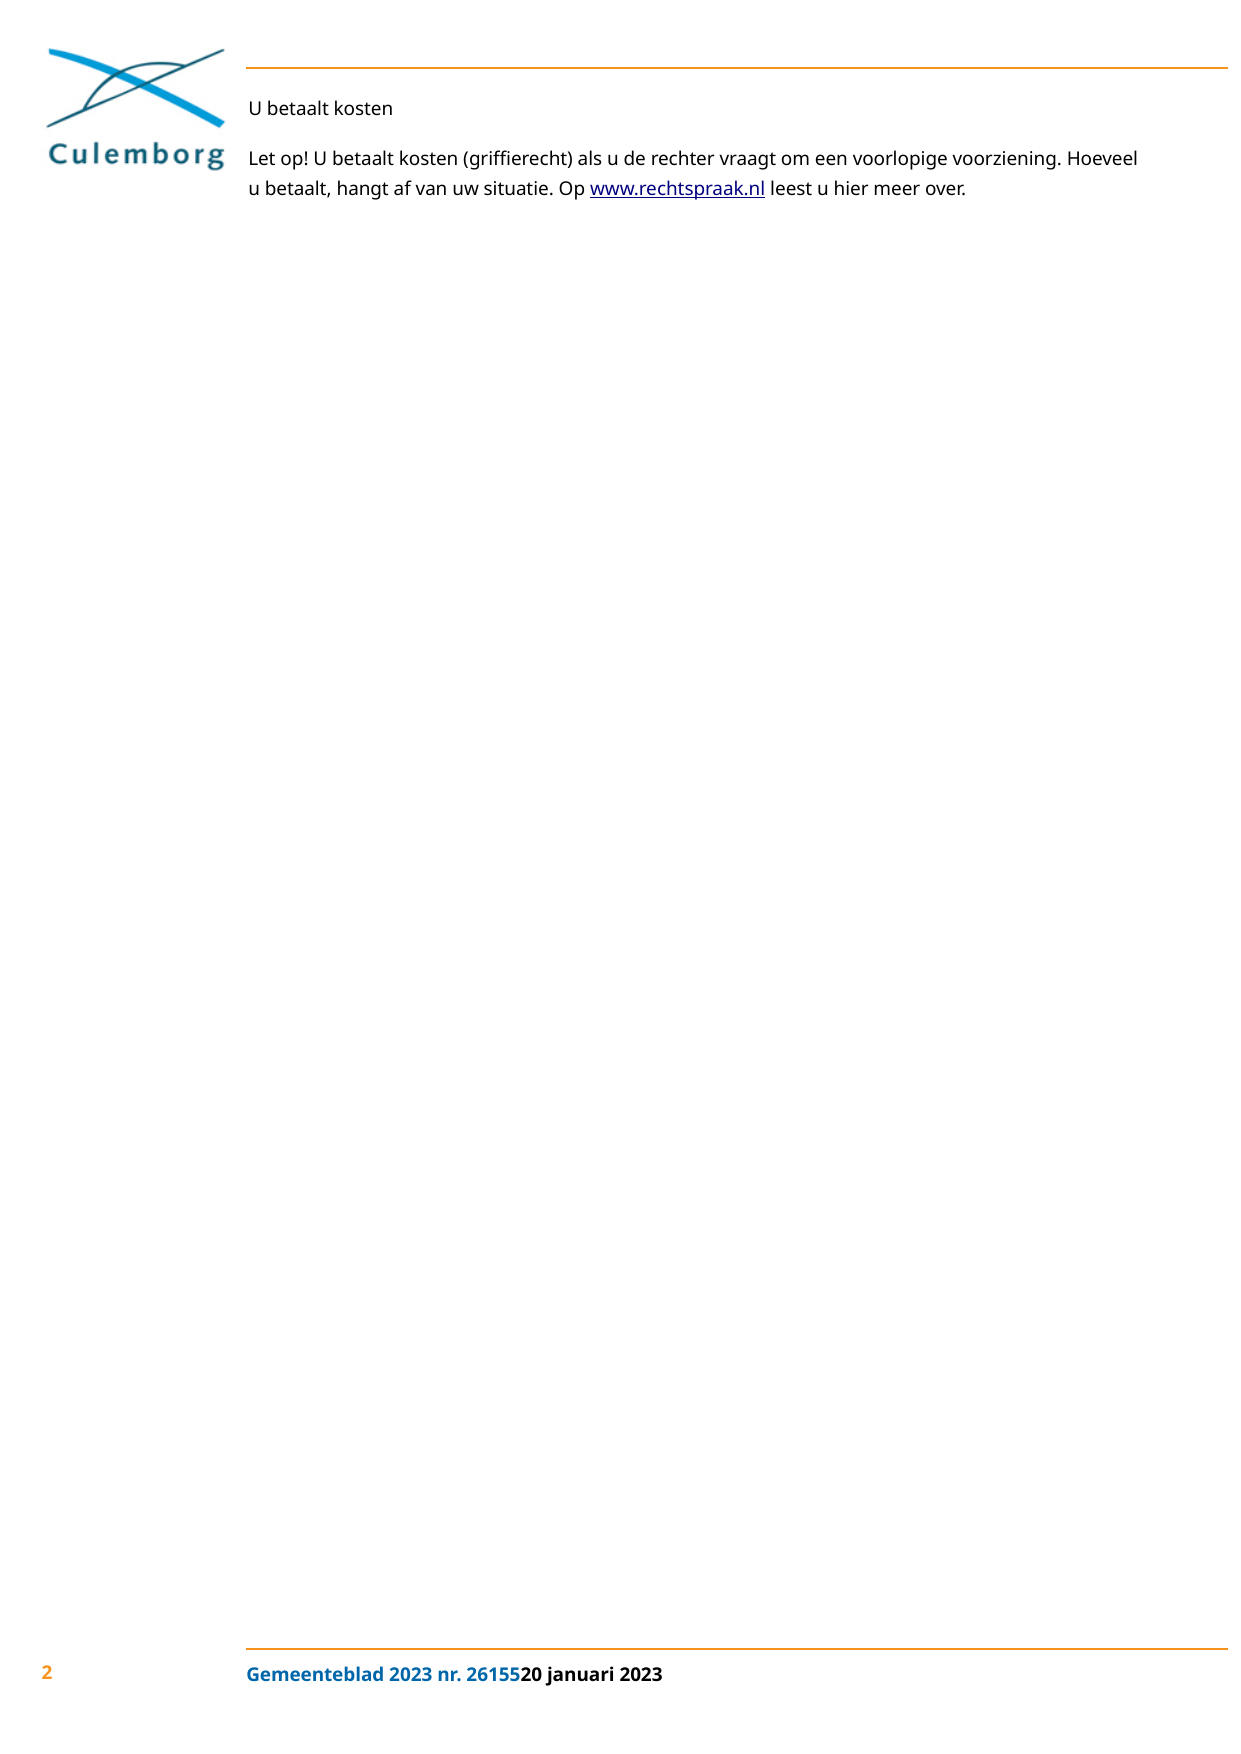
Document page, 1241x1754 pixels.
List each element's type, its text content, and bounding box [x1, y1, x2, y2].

picture [41, 47, 231, 172]
text Let op! U betaalt kosten (griffierecht) als u de rechter vraagt om een voorlopige voorziening. Hoeveel u betaalt, hangt af van uw situatie. Op www.rechtspraak.nl leest u hier meer over. [248, 145, 1152, 201]
text U betaalt kosten [248, 95, 1152, 121]
